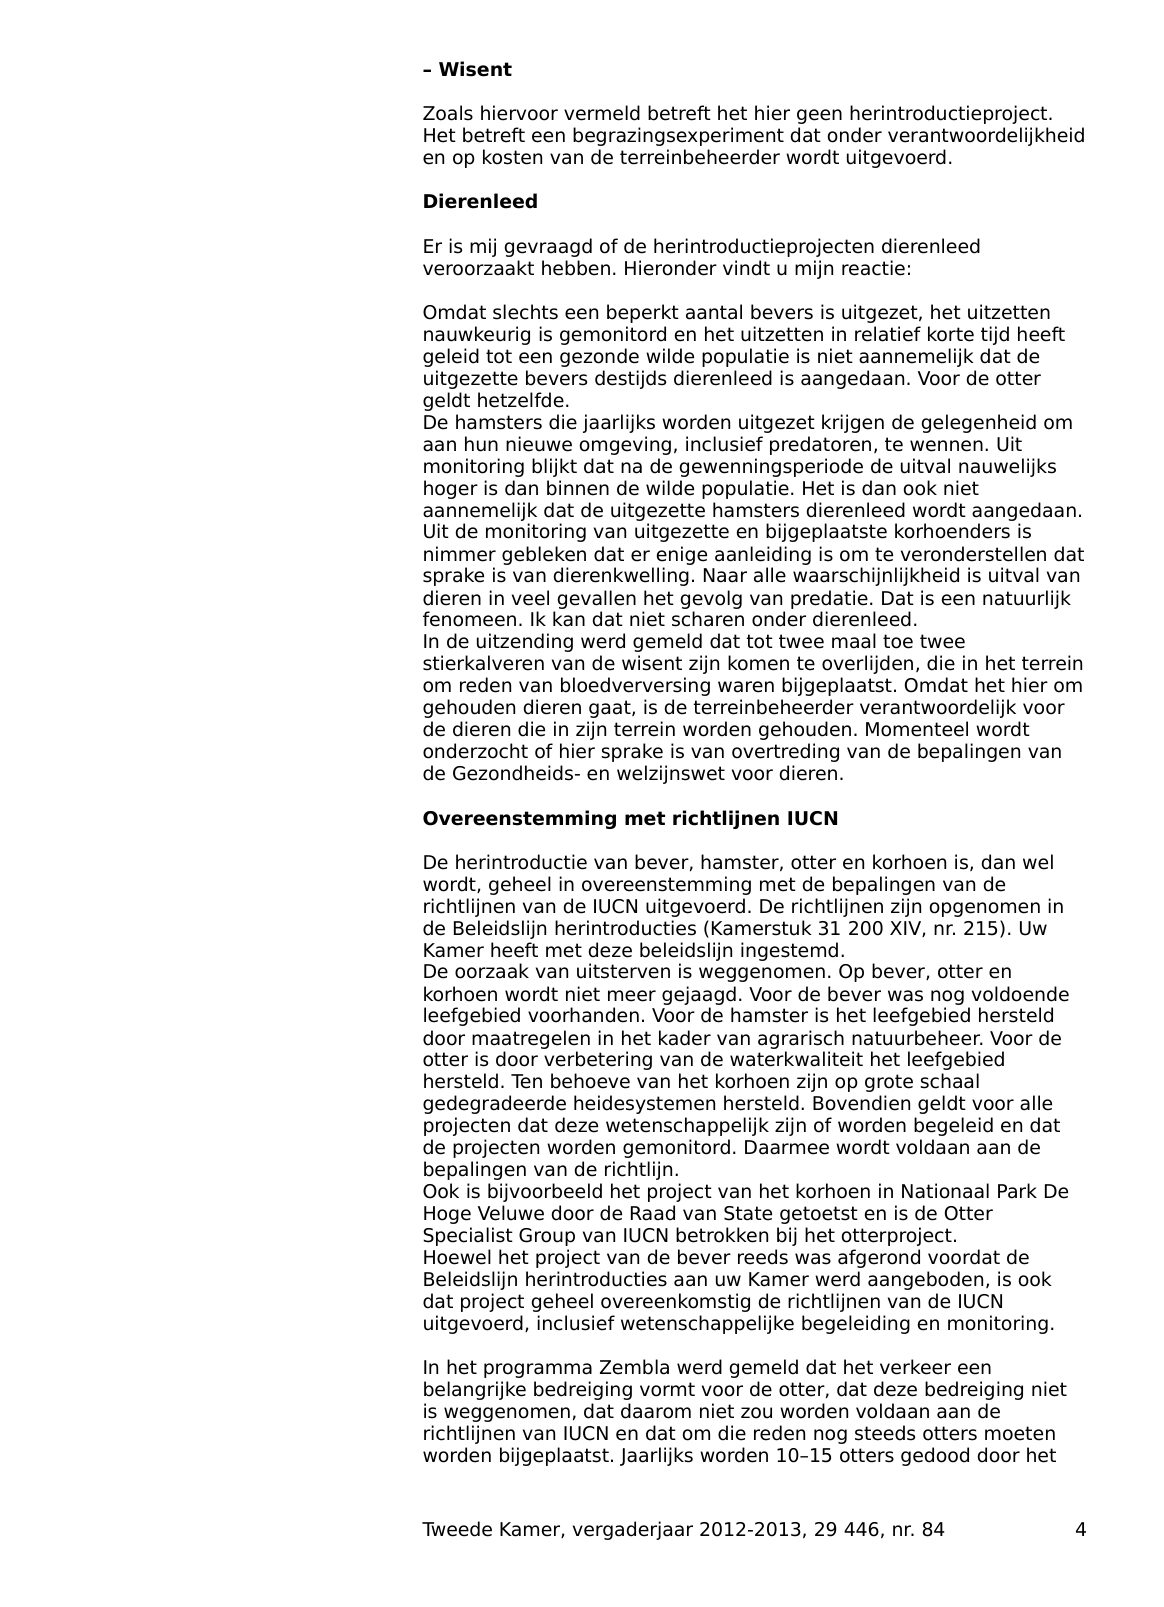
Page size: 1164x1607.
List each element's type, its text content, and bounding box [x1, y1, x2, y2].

text Er is mij gevraagd of de herintroductieprojecten dierenleed veroorzaakt hebben. Hieronder vindt u mijn reactie: [422, 236, 1087, 279]
subtitle Dierenleed [422, 191, 1087, 213]
text Uit de monitoring van uitgezette en bijgeplaatste korhoenders is nimmer gebleken dat er enige aanleiding is om te veronderstellen dat sprake is van dierenkwelling. Naar alle waarschijnlijkheid is uitval van dieren in veel gevallen het gevolg van predatie. Dat is een natuurlijk fenomeen. Ik kan dat niet scharen onder dierenleed. [422, 521, 1087, 631]
text Hoewel het project van de bever reeds was afgerond voordat de Beleidslijn herintroducties aan uw Kamer werd aangeboden, is ook dat project geheel overeenkomstig de richtlijnen van de IUCN uitgevoerd, inclusief wetenschappelijke begeleiding en monitoring. [422, 1247, 1087, 1335]
text Omdat slechts een beperkt aantal bevers is uitgezet, het uitzetten nauwkeurig is gemonitord en het uitzetten in relatief korte tijd heeft geleid tot een gezonde wilde populatie is niet aannemelijk dat de uitgezette bevers destijds dierenleed is aangedaan. Voor de otter geldt hetzelfde. [422, 302, 1087, 412]
subtitle Overeenstemming met richtlijnen IUCN [422, 807, 1087, 829]
text De oorzaak van uitsterven is weggenomen. Op bever, otter en korhoen wordt niet meer gejaagd. Voor de bever was nog voldoende leefgebied voorhanden. Voor de hamster is het leefgebied hersteld door maatregelen in het kader van agrarisch natuurbeheer. Voor de otter is door verbetering van de waterkwaliteit het leefgebied hersteld. Ten behoeve van het korhoen zijn op grote schaal gedegradeerde heidesystemen hersteld. Bovendien geldt voor alle projecten dat deze wetenschappelijk zijn of worden begeleid en dat de projecten worden gemonitord. Daarmee wordt voldaan aan de bepalingen van de richtlijn. [422, 961, 1087, 1181]
text De hamsters die jaarlijks worden uitgezet krijgen de gelegenheid om aan hun nieuwe omgeving, inclusief predatoren, te wennen. Uit monitoring blijkt dat na de gewenningsperiode de uitval nauwelijks hoger is dan binnen de wilde populatie. Het is dan ook niet aannemelijk dat de uitgezette hamsters dierenleed wordt aangedaan. [422, 412, 1087, 521]
text In de uitzending werd gemeld dat tot twee maal toe twee stierkalveren van de wisent zijn komen te overlijden, die in het terrein om reden van bloedverversing waren bijgeplaatst. Omdat het hier om gehouden dieren gaat, is de terreinbeheerder verantwoordelijk voor de dieren die in zijn terrein worden gehouden. Momenteel wordt onderzocht of hier sprake is van overtreding van de bepalingen van de Gezondheids- en welzijnswet voor dieren. [422, 631, 1087, 785]
text De herintroductie van bever, hamster, otter en korhoen is, dan wel wordt, geheel in overeenstemming met de bepalingen van de richtlijnen van de IUCN uitgevoerd. De richtlijnen zijn opgenomen in de Beleidslijn herintroducties (Kamerstuk 31 200 XIV, nr. 215). Uw Kamer heeft met deze beleidslijn ingestemd. [422, 852, 1087, 961]
subtitle – Wisent [422, 59, 1087, 81]
text Ook is bijvoorbeeld het project van het korhoen in Nationaal Park De Hoge Veluwe door de Raad van State getoetst en is de Otter Specialist Group van IUCN betrokken bij het otterproject. [422, 1181, 1087, 1247]
text In het programma Zembla werd gemeld dat het verkeer een belangrijke bedreiging vormt voor de otter, dat deze bedreiging niet is weggenomen, dat daarom niet zou worden voldaan aan de richtlijnen van IUCN en dat om die reden nog steeds otters moeten worden bijgeplaatst. Jaarlijks worden 10–15 otters gedood door het [422, 1357, 1087, 1467]
text Zoals hiervoor vermeld betreft het hier geen herintroductieproject. Het betreft een begrazingsexperiment dat onder verantwoordelijkheid en op kosten van de terreinbeheerder wordt uitgevoerd. [422, 103, 1087, 169]
